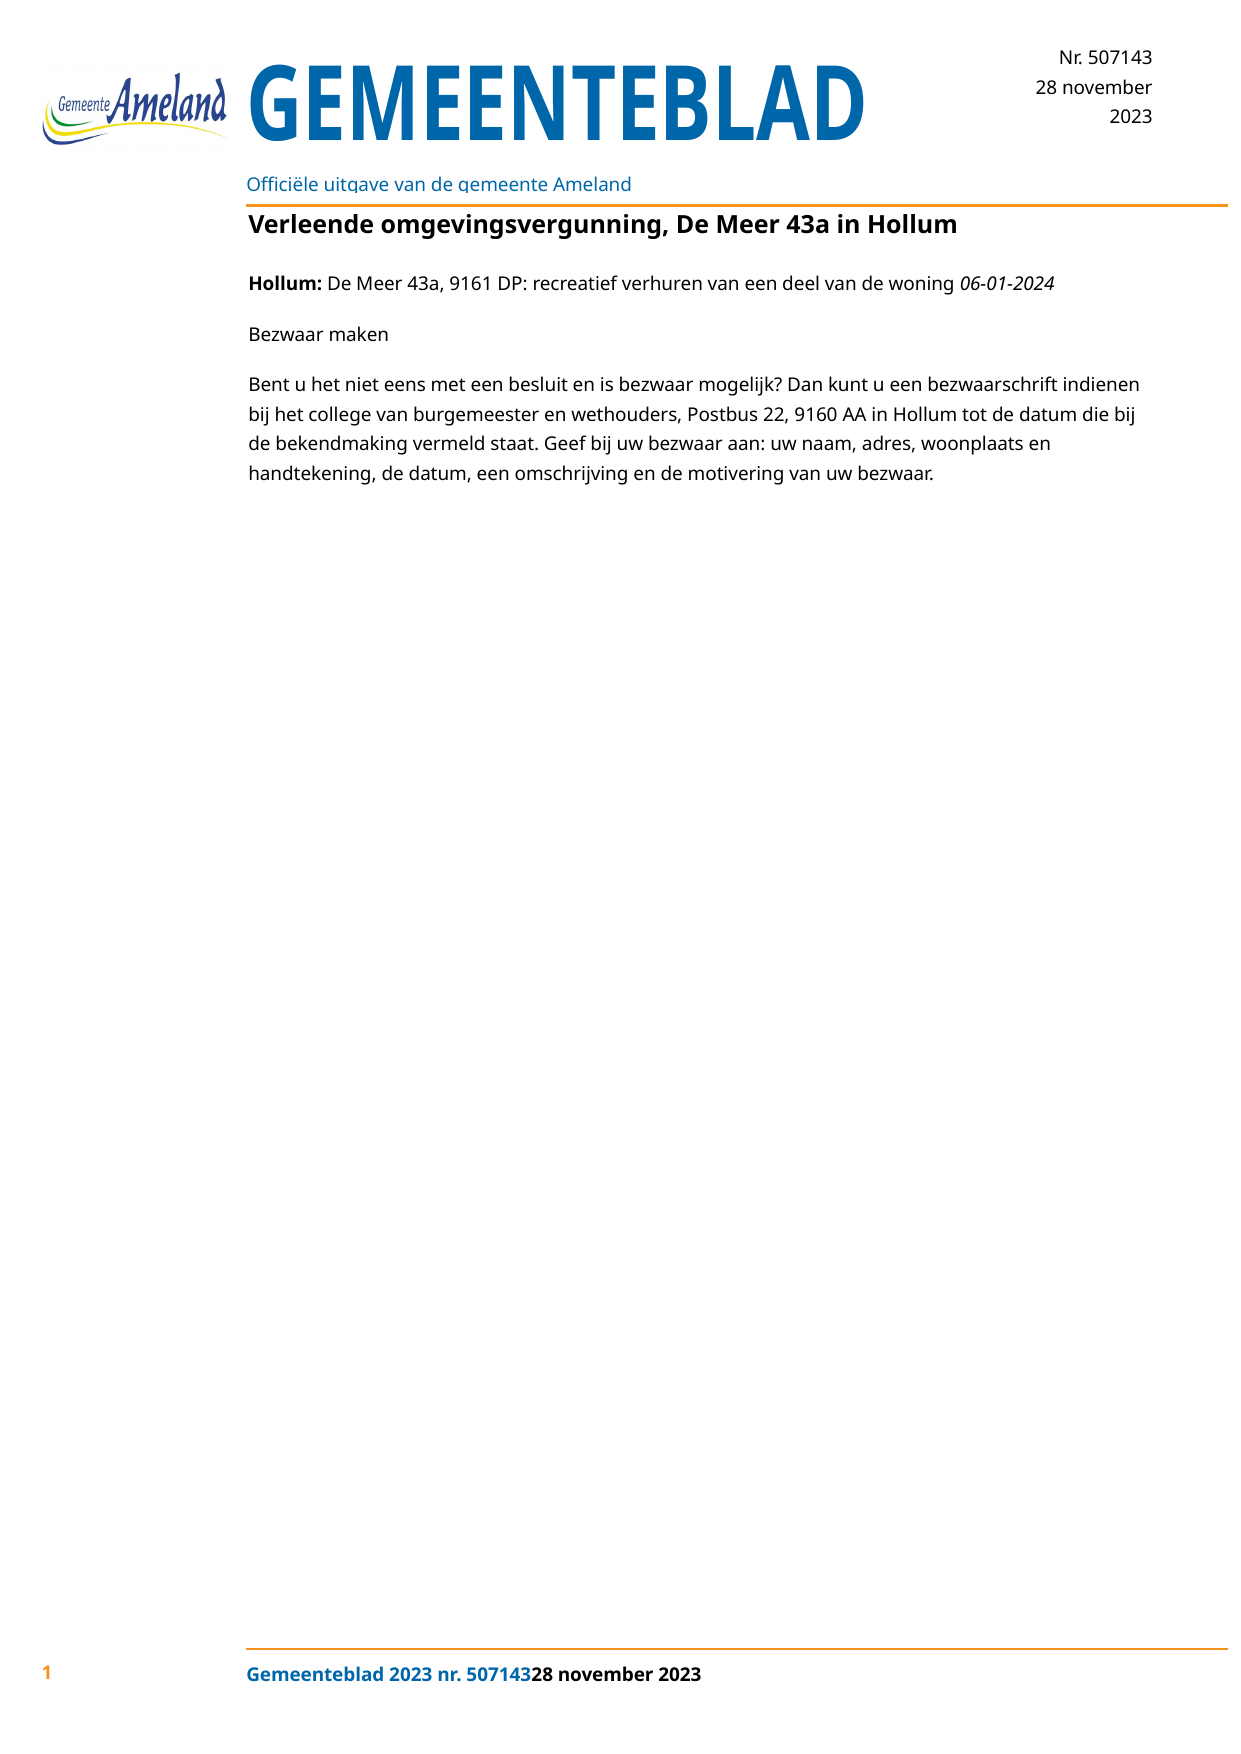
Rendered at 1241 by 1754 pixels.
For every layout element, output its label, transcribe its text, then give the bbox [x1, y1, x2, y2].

text Bent u het niet eens met een besluit en is bezwaar mogelijk? Dan kunt u een bezwaarschrift indienen bij het college van burgemeester en wethouders, Postbus 22, 9160 AA in Hollum tot de datum die bij de bekendmaking vermeld staat. Geef bij uw bezwaar aan: uw naam, adres, woonplaats en handtekening, de datum, een omschrijving en de motivering van uw bezwaar. [248, 371, 1152, 486]
text Verleende omgevingsvergunning, De Meer 43a in Hollum [248, 207, 1152, 241]
text Hollum: De Meer 43a, 9161 DP: recreatief verhuren van een deel van de woning 06-01-2024 [248, 270, 1152, 296]
picture [41, 47, 231, 172]
text Bezwaar maken [248, 321, 1152, 346]
